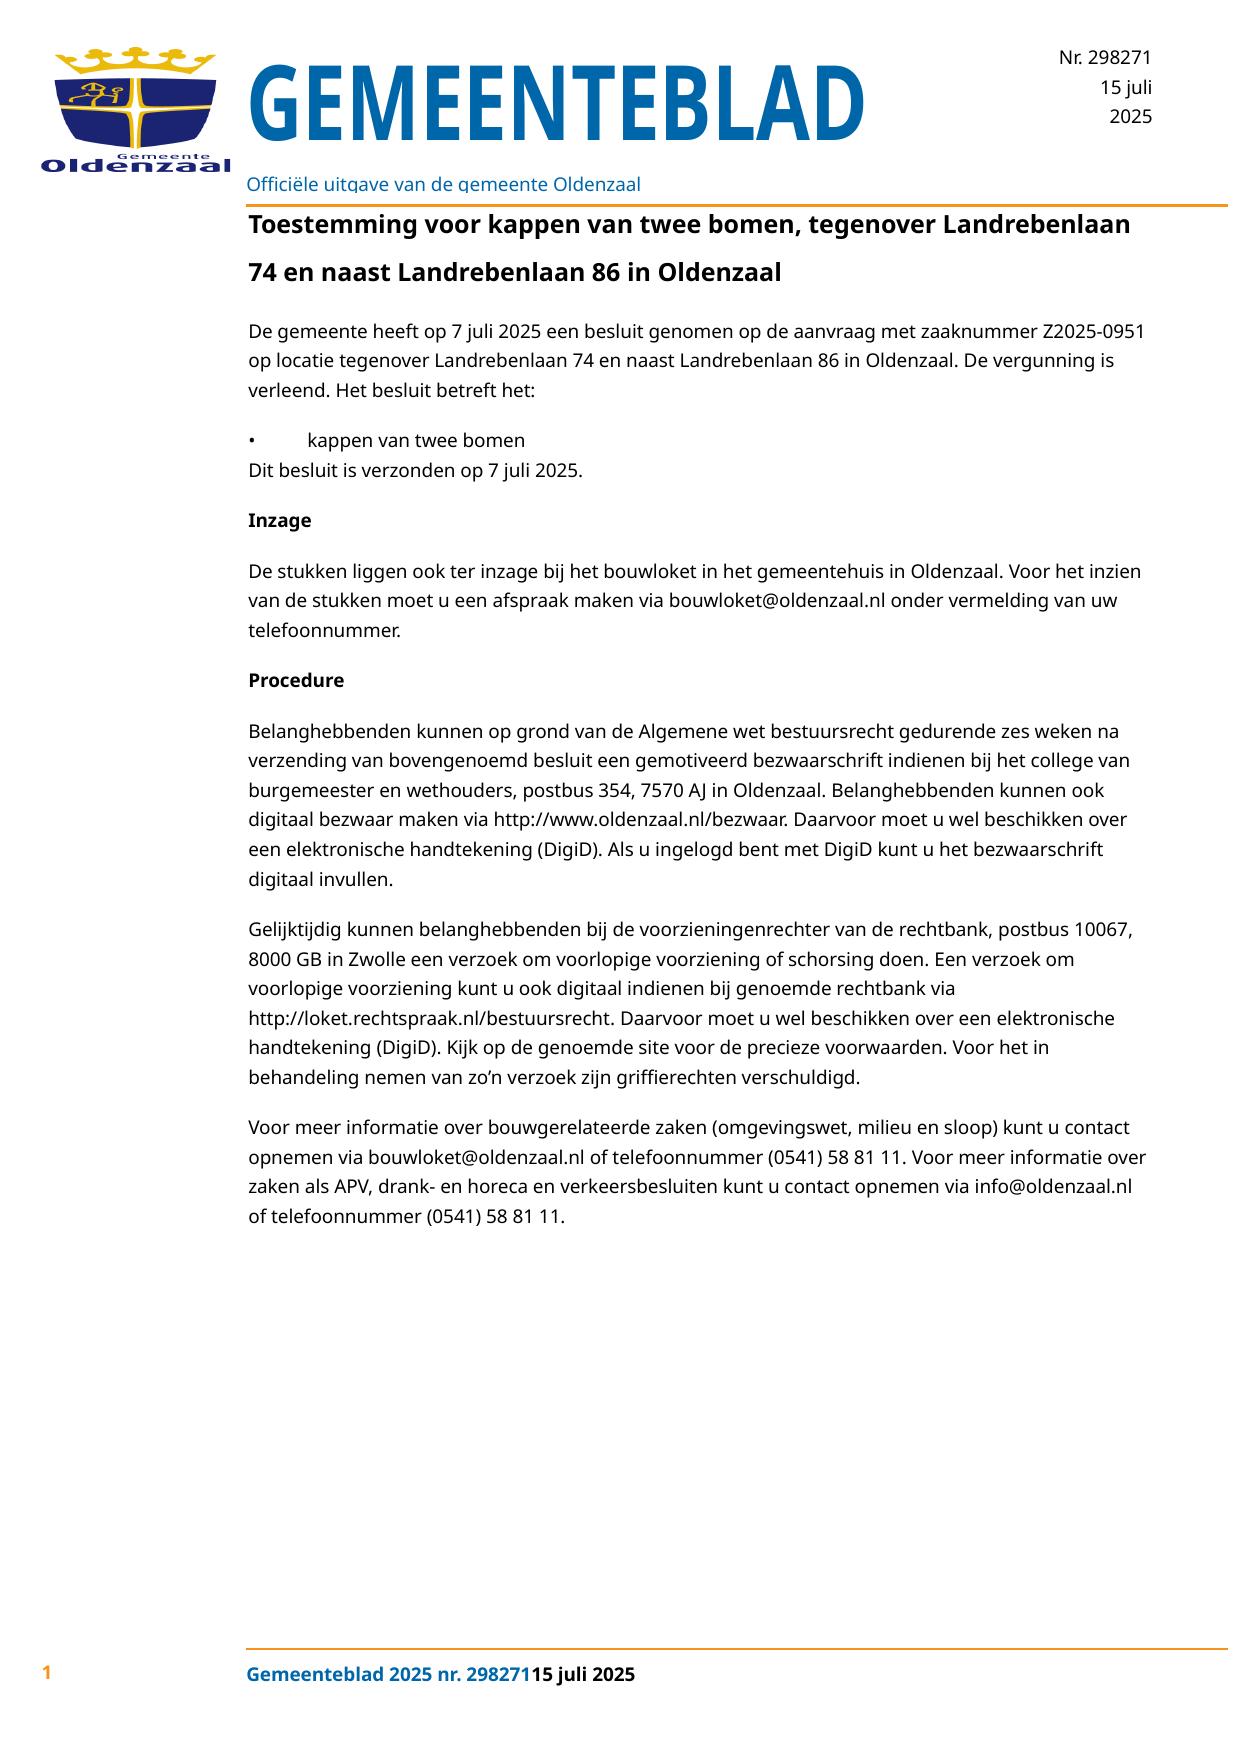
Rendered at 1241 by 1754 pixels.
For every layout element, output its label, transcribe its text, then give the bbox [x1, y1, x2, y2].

text Belanghebbenden kunnen op grond van de Algemene wet bestuursrecht gedurende zes weken na verzending van bovengenoemd besluit een gemotiveerd bezwaarschrift indienen bij het college van burgemeester en wethouders, postbus 354, 7570 AJ in Oldenzaal. Belanghebbenden kunnen ook digitaal bezwaar maken via http://www.oldenzaal.nl/bezwaar. Daarvoor moet u wel beschikken over een elektronische handtekening (DigiD). Als u ingelogd bent met DigiD kunt u het bezwaarschrift digitaal invullen. [248, 718, 1152, 892]
text Toestemming voor kappen van twee bomen, tegenover Landrebenlaan 74 en naast Landrebenlaan 86 in Oldenzaal [248, 207, 1152, 288]
text De gemeente heeft op 7 juli 2025 een besluit genomen op de aanvraag met zaaknummer Z2025-0951 op locatie tegenover Landrebenlaan 74 en naast Landrebenlaan 86 in Oldenzaal. De vergunning is verleend. Het besluit betreft het: [248, 318, 1152, 403]
text Voor meer informatie over bouwgerelateerde zaken (omgevingswet, milieu en sloop) kunt u contact opnemen via bouwloket@oldenzaal.nl of telefoonnummer (0541) 58 81 11. Voor meer informatie over zaken als APV, drank- en horeca en verkeersbesluiten kunt u contact opnemen via info@oldenzaal.nl of telefoonnummer (0541) 58 81 11. [248, 1114, 1152, 1229]
text Gelijktijdig kunnen belanghebbenden bij de voorzieningenrechter van de rechtbank, postbus 10067, 8000 GB in Zwolle een verzoek om voorlopige voorziening of schorsing doen. Een verzoek om voorlopige voorziening kunt u ook digitaal indienen bij genoemde rechtbank via http://loket.rechtspraak.nl/bestuursrecht. Daarvoor moet u wel beschikken over een elektronische handtekening (DigiD). Kijk op de genoemde site voor de precieze voorwaarden. Voor het in behandeling nemen van zo’n verzoek zijn griffierechten verschuldigd. [248, 916, 1152, 1090]
text Inzage [248, 507, 1152, 533]
picture [41, 47, 231, 172]
text De stukken liggen ook ter inzage bij het bouwloket in het gemeentehuis in Oldenzaal. Voor het inzien van de stukken moet u een afspraak maken via bouwloket@oldenzaal.nl onder vermelding van uw telefoonnummer. [248, 558, 1152, 643]
list kappen van twee bomen [248, 427, 1152, 453]
text Dit besluit is verzonden op 7 juli 2025. [248, 457, 1152, 483]
text Procedure [248, 667, 1152, 693]
